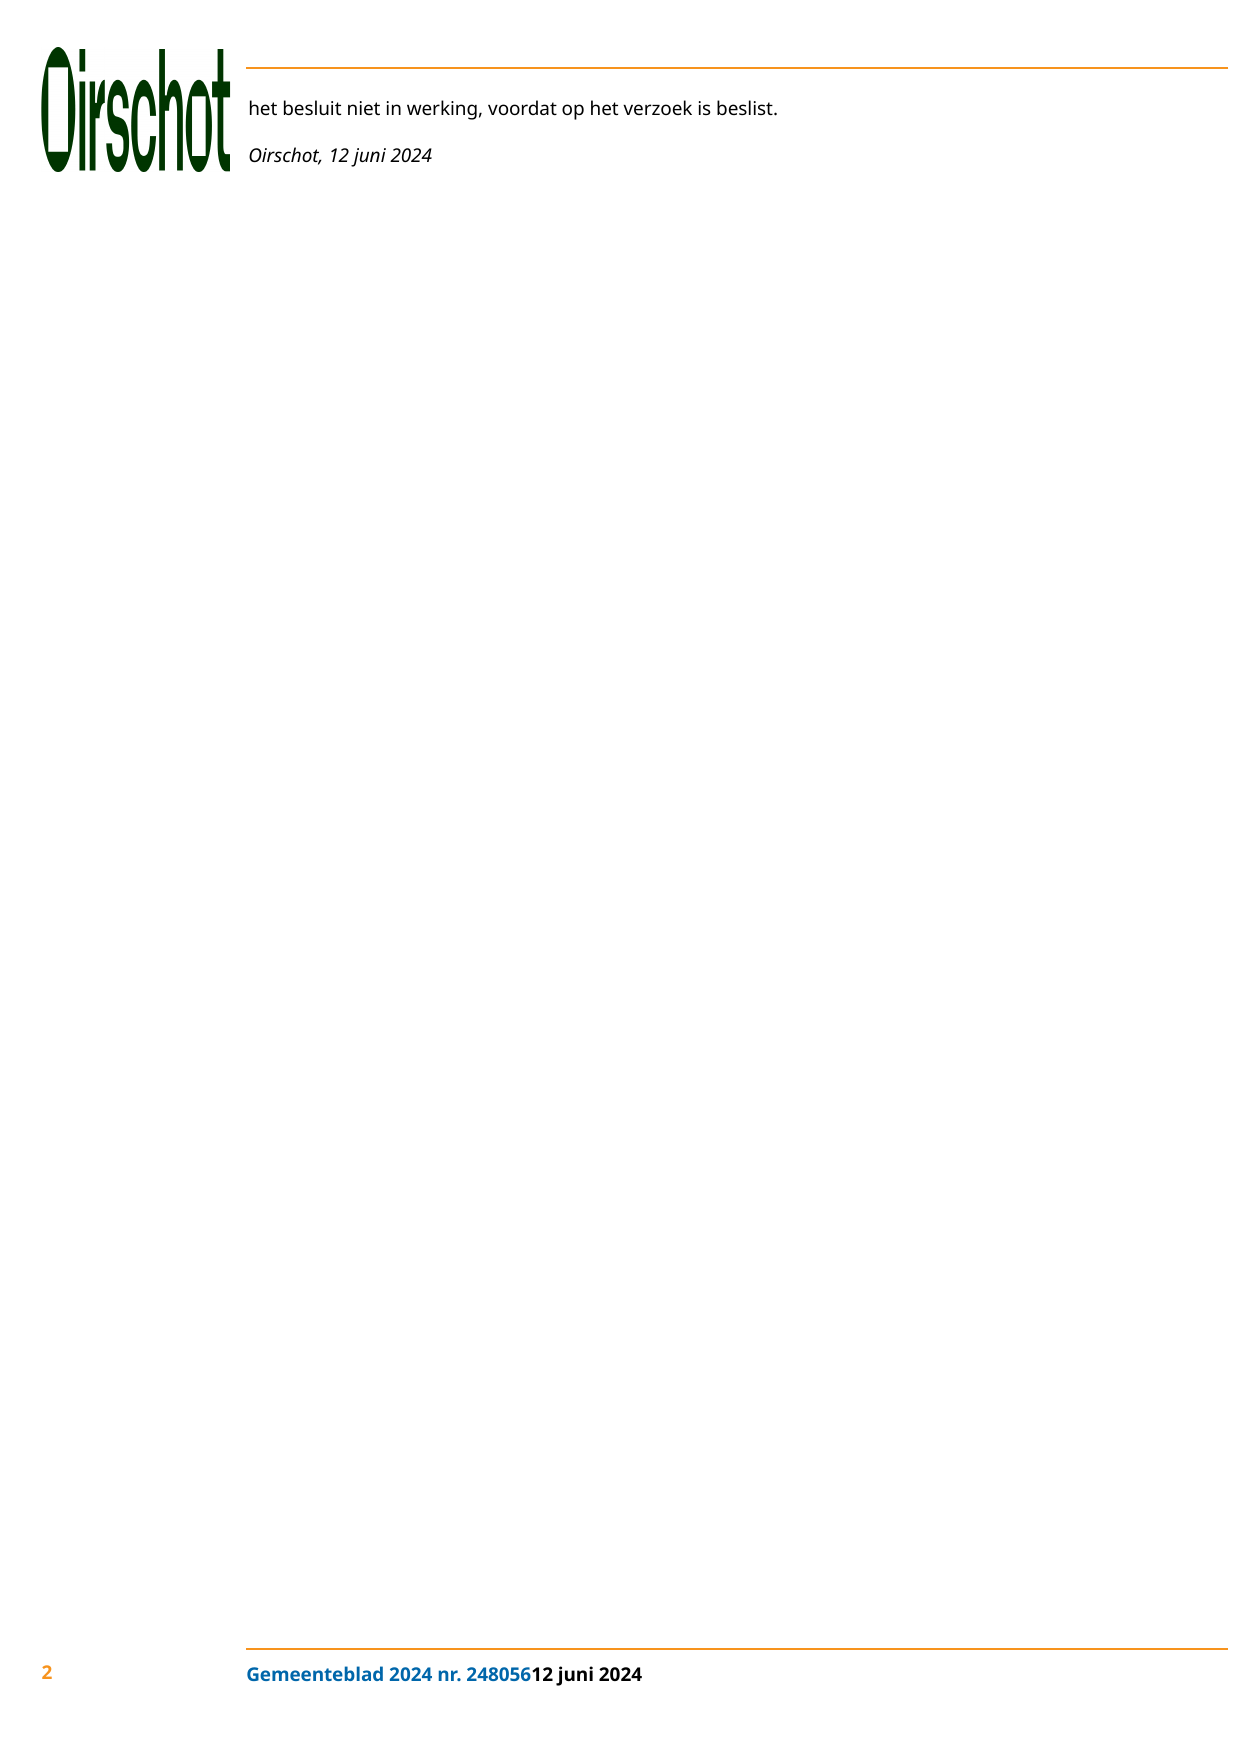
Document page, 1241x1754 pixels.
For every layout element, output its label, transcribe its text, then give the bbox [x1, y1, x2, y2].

picture [41, 47, 231, 172]
text Oirschot, 12 juni 2024 [248, 143, 1152, 168]
text het besluit niet in werking, voordat op het verzoek is beslist. [248, 95, 1152, 121]
